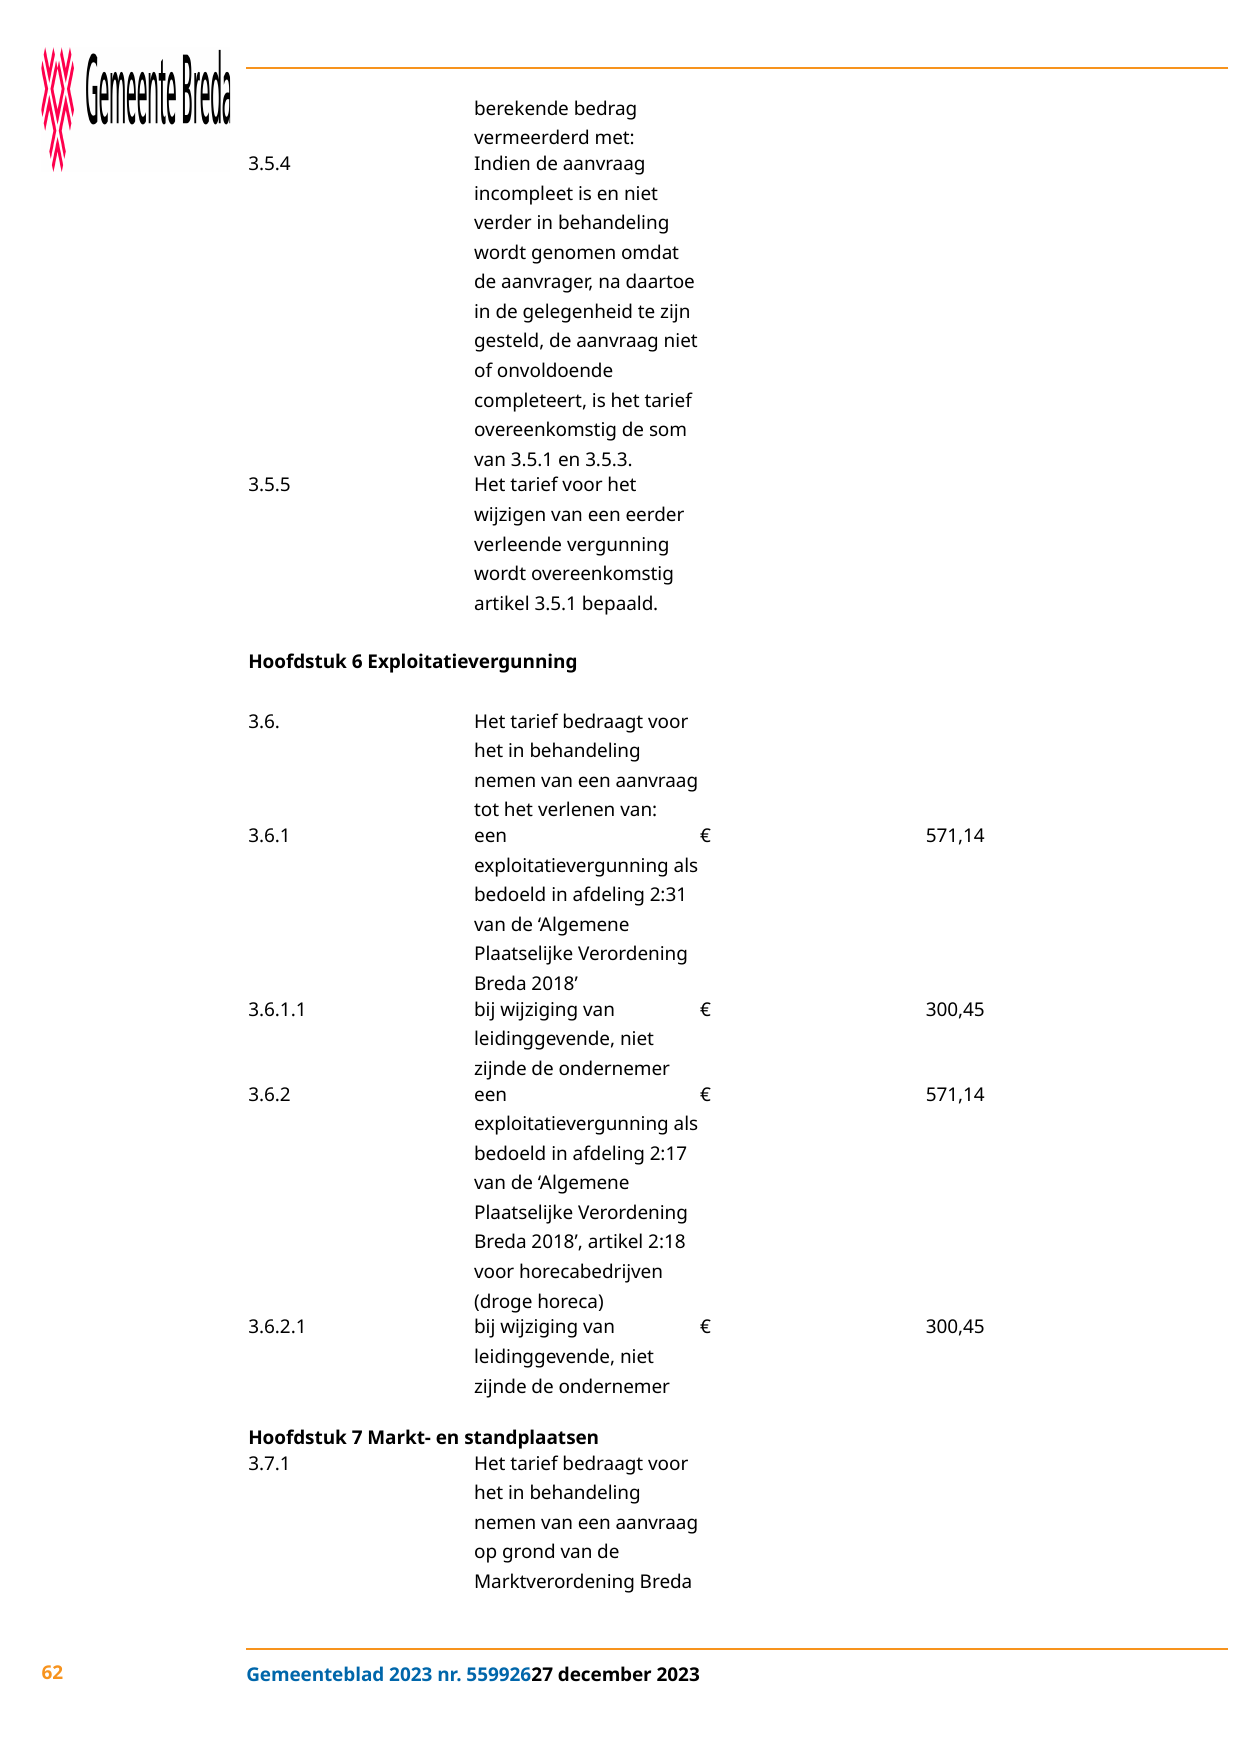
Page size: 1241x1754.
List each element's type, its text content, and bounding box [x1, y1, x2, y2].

table_cell 3.6.1.1 [248, 996, 474, 1081]
table_cell [700, 95, 926, 150]
table_cell Het tarief voor het wijzigen van een eerder verleende vergunning wordt overeenkomstig artikel 3.5.1 bepaald. [474, 472, 700, 616]
table_cell 300,45 [926, 1314, 1152, 1398]
table_cell € [700, 822, 926, 996]
table_cell 3.6.1 [248, 822, 474, 996]
table_cell [248, 1399, 474, 1424]
table_cell [700, 472, 926, 616]
table_header Het tarief bedraagt voor het in behandeling nemen van een aanvraag tot het verlenen van: [474, 708, 700, 822]
picture [41, 47, 231, 172]
table_cell 3.6.2 [248, 1081, 474, 1314]
table_cell een exploitatievergunning als bedoeld in afdeling 2:31 van de ‘Algemene Plaatselijke Verordening Breda 2018’ [474, 822, 700, 996]
table_cell € [700, 996, 926, 1081]
text Hoofdstuk 6 Exploitatievergunning [248, 648, 1152, 674]
table_cell [700, 1450, 926, 1594]
table_cell berekende bedrag vermeerderd met: [474, 95, 700, 150]
table_cell 300,45 [926, 996, 1152, 1081]
table_cell [248, 95, 474, 150]
table_cell Het tarief bedraagt voor het in behandeling nemen van een aanvraag op grond van de Marktverordening Breda [474, 1450, 700, 1594]
table_header [926, 708, 1152, 822]
table_cell Hoofdstuk 7 Markt- en standplaatsen [248, 1424, 700, 1450]
table_cell 571,14 [926, 1081, 1152, 1314]
table_cell Indien de aanvraag incompleet is en niet verder in behandeling wordt genomen omdat de aanvrager, na daartoe in de gelegenheid te zijn gesteld, de aanvraag niet of onvoldoende completeert, is het tarief overeenkomstig de som van 3.5.1 en 3.5.3. [474, 150, 700, 472]
table_cell bij wijziging van leidinggevende, niet zijnde de ondernemer [474, 1314, 700, 1398]
table_cell [700, 1424, 926, 1450]
table_header [700, 708, 926, 822]
table_cell 3.5.5 [248, 472, 474, 616]
table_cell [474, 1399, 700, 1424]
table_cell een exploitatievergunning als bedoeld in afdeling 2:17 van de ‘Algemene Plaatselijke Verordening Breda 2018’, artikel 2:18 voor horecabedrijven (droge horeca) [474, 1081, 700, 1314]
table_cell [926, 95, 1152, 150]
table_cell bij wijziging van leidinggevende, niet zijnde de ondernemer [474, 996, 700, 1081]
table_cell 3.6.2.1 [248, 1314, 474, 1398]
table_cell [926, 472, 1152, 616]
table_cell [700, 1399, 926, 1424]
table_cell [926, 150, 1152, 472]
table_cell € [700, 1314, 926, 1398]
table_header 3.6. [248, 708, 474, 822]
table_cell [926, 1399, 1152, 1424]
table_cell [926, 1450, 1152, 1594]
table_cell 3.7.1 [248, 1450, 474, 1594]
table_cell € [700, 1081, 926, 1314]
table_cell 571,14 [926, 822, 1152, 996]
table_cell [700, 150, 926, 472]
table_cell [926, 1424, 1152, 1450]
table_cell 3.5.4 [248, 150, 474, 472]
